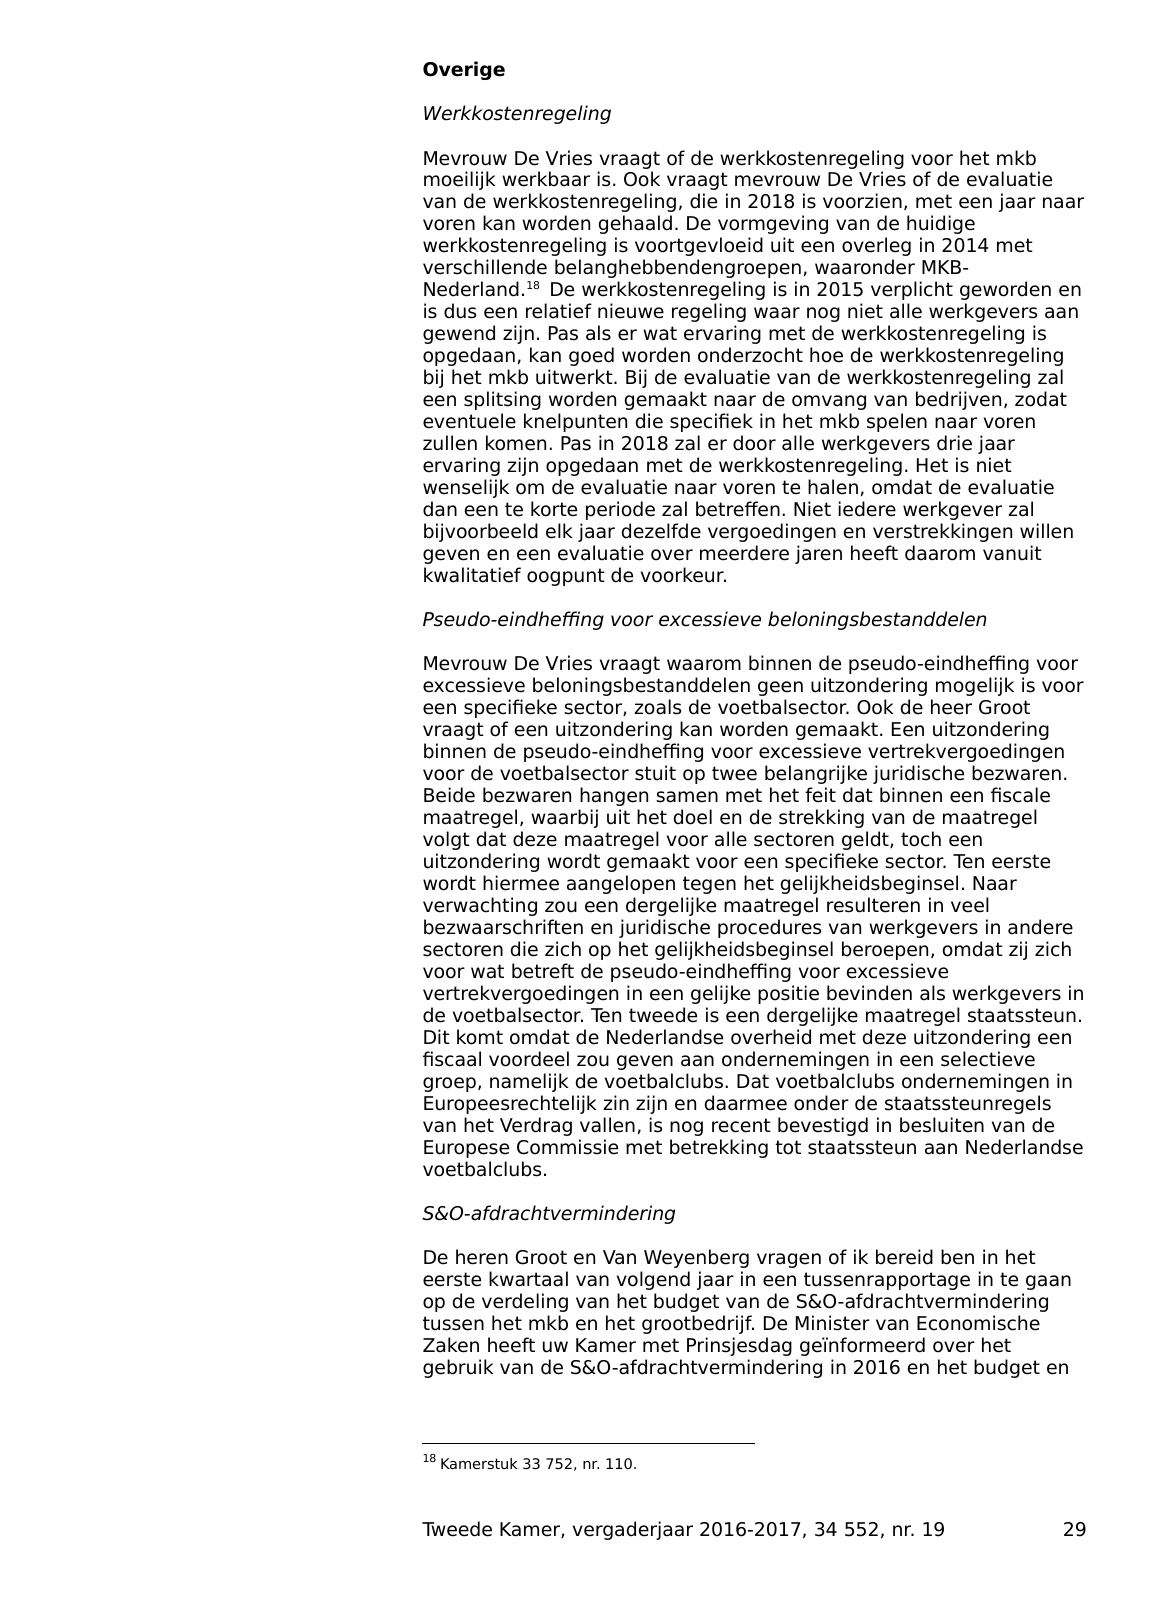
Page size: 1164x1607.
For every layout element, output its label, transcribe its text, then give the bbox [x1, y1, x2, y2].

text Mevrouw De Vries vraagt waarom binnen de pseudo-eindheffing voor excessieve beloningsbestanddelen geen uitzondering mogelijk is voor een specifieke sector, zoals de voetbalsector. Ook de heer Groot vraagt of een uitzondering kan worden gemaakt. Een uitzondering binnen de pseudo-eindheffing voor excessieve vertrekvergoedingen voor de voetbalsector stuit op twee belangrijke juridische bezwaren. Beide bezwaren hangen samen met het feit dat binnen een fiscale maatregel, waarbij uit het doel en de strekking van de maatregel volgt dat deze maatregel voor alle sectoren geldt, toch een uitzondering wordt gemaakt voor een specifieke sector. Ten eerste wordt hiermee aangelopen tegen het gelijkheidsbeginsel. Naar verwachting zou een dergelijke maatregel resulteren in veel bezwaarschriften en juridische procedures van werkgevers in andere sectoren die zich op het gelijkheidsbeginsel beroepen, omdat zij zich voor wat betreft de pseudo-eindheffing voor excessieve vertrekvergoedingen in een gelijke positie bevinden als werkgevers in de voetbalsector. Ten tweede is een dergelijke maatregel staatssteun. Dit komt omdat de Nederlandse overheid met deze uitzondering een fiscaal voordeel zou geven aan ondernemingen in een selectieve groep, namelijk de voetbalclubs. Dat voetbalclubs ondernemingen in Europeesrechtelijk zin zijn en daarmee onder de staatssteunregels van het Verdrag vallen, is nog recent bevestigd in besluiten van de Europese Commissie met betrekking tot staatssteun aan Nederlandse voetbalclubs. [422, 653, 1087, 1181]
text Mevrouw De Vries vraagt of de werkkostenregeling voor het mkb moeilijk werkbaar is. Ook vraagt mevrouw De Vries of de evaluatie van de werkkostenregeling, die in 2018 is voorzien, met een jaar naar voren kan worden gehaald. De vormgeving van de huidige werkkostenregeling is voortgevloeid uit een overleg in 2014 met verschillende belanghebbendengroepen, waaronder MKB-Nederland. De werkkostenregeling is in 2015 verplicht geworden en is dus een relatief nieuwe regeling waar nog niet alle werkgevers aan gewend zijn. Pas als er wat ervaring met de werkkostenregeling is opgedaan, kan goed worden onderzocht hoe de werkkostenregeling bij het mkb uitwerkt. Bij de evaluatie van de werkkostenregeling zal een splitsing worden gemaakt naar de omvang van bedrijven, zodat eventuele knelpunten die specifiek in het mkb spelen naar voren zullen komen. Pas in 2018 zal er door alle werkgevers drie jaar ervaring zijn opgedaan met de werkkostenregeling. Het is niet wenselijk om de evaluatie naar voren te halen, omdat de evaluatie dan een te korte periode zal betreffen. Niet iedere werkgever zal bijvoorbeeld elk jaar dezelfde vergoedingen en verstrekkingen willen geven en een evaluatie over meerdere jaren heeft daarom vanuit kwalitatief oogpunt de voorkeur. [422, 147, 1087, 587]
subtitle Pseudo-eindheffing voor excessieve beloningsbestanddelen [422, 609, 1087, 631]
subtitle S&O-afdrachtvermindering [422, 1203, 1087, 1225]
text De heren Groot en Van Weyenberg vragen of ik bereid ben in het eerste kwartaal van volgend jaar in een tussenrapportage in te gaan op de verdeling van het budget van de S&O-afdrachtvermindering tussen het mkb en het grootbedrijf. De Minister van Economische Zaken heeft uw Kamer met Prinsjesdag geïnformeerd over het gebruik van de S&O-afdrachtvermindering in 2016 en het budget en [422, 1247, 1087, 1379]
text Kamerstuk 33 752, nr. 110. [422, 1452, 1087, 1474]
subtitle Werkkostenregeling [422, 103, 1087, 125]
subtitle Overige [422, 59, 1087, 81]
